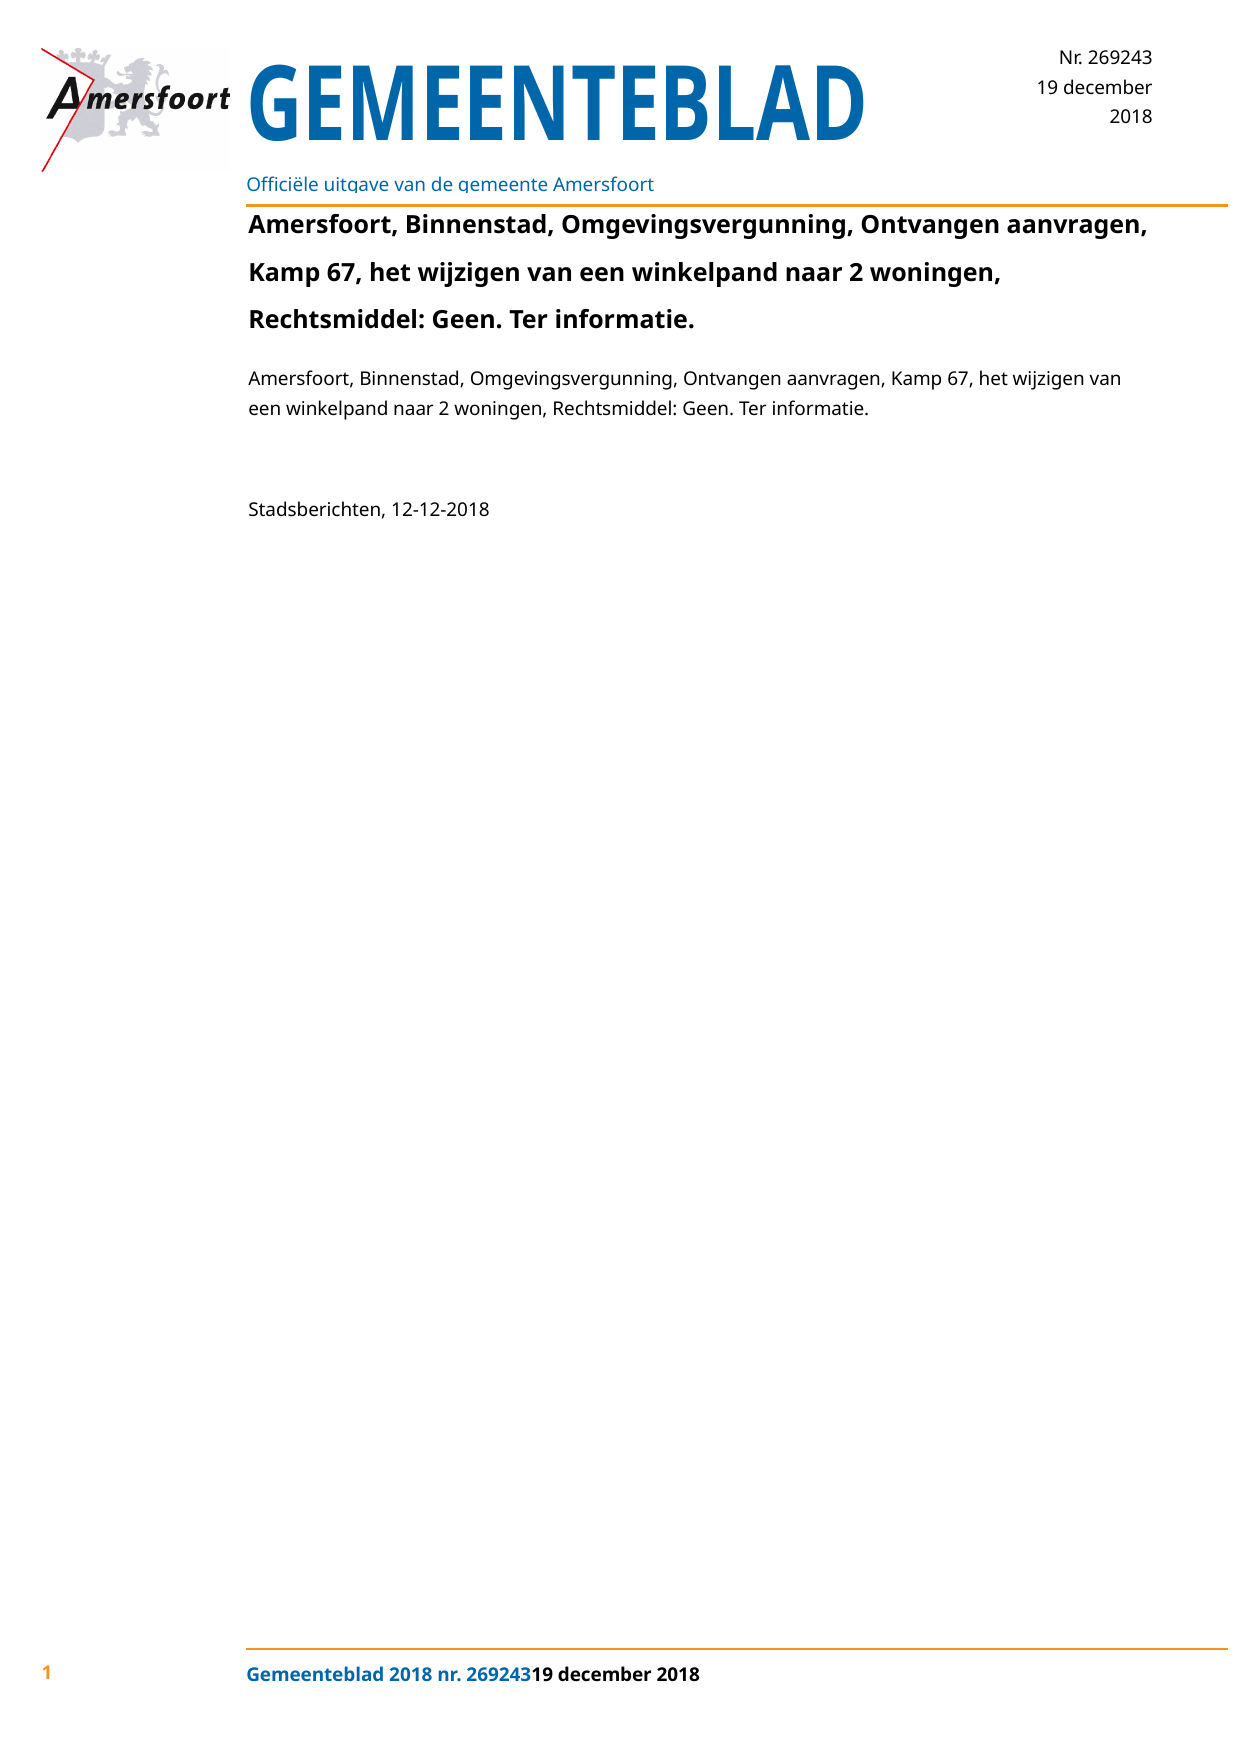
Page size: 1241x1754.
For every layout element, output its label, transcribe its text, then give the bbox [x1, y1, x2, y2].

text Stadsberichten, 12-12-2018 [248, 496, 1152, 522]
text Amersfoort, Binnenstad, Omgevingsvergunning, Ontvangen aanvragen, Kamp 67, het wijzigen van een winkelpand naar 2 woningen, Rechtsmiddel: Geen. Ter informatie. [248, 366, 1152, 421]
picture [41, 47, 231, 172]
text Amersfoort, Binnenstad, Omgevingsvergunning, Ontvangen aanvragen, Kamp 67, het wijzigen van een winkelpand naar 2 woningen, Rechtsmiddel: Geen. Ter informatie. [248, 207, 1152, 336]
